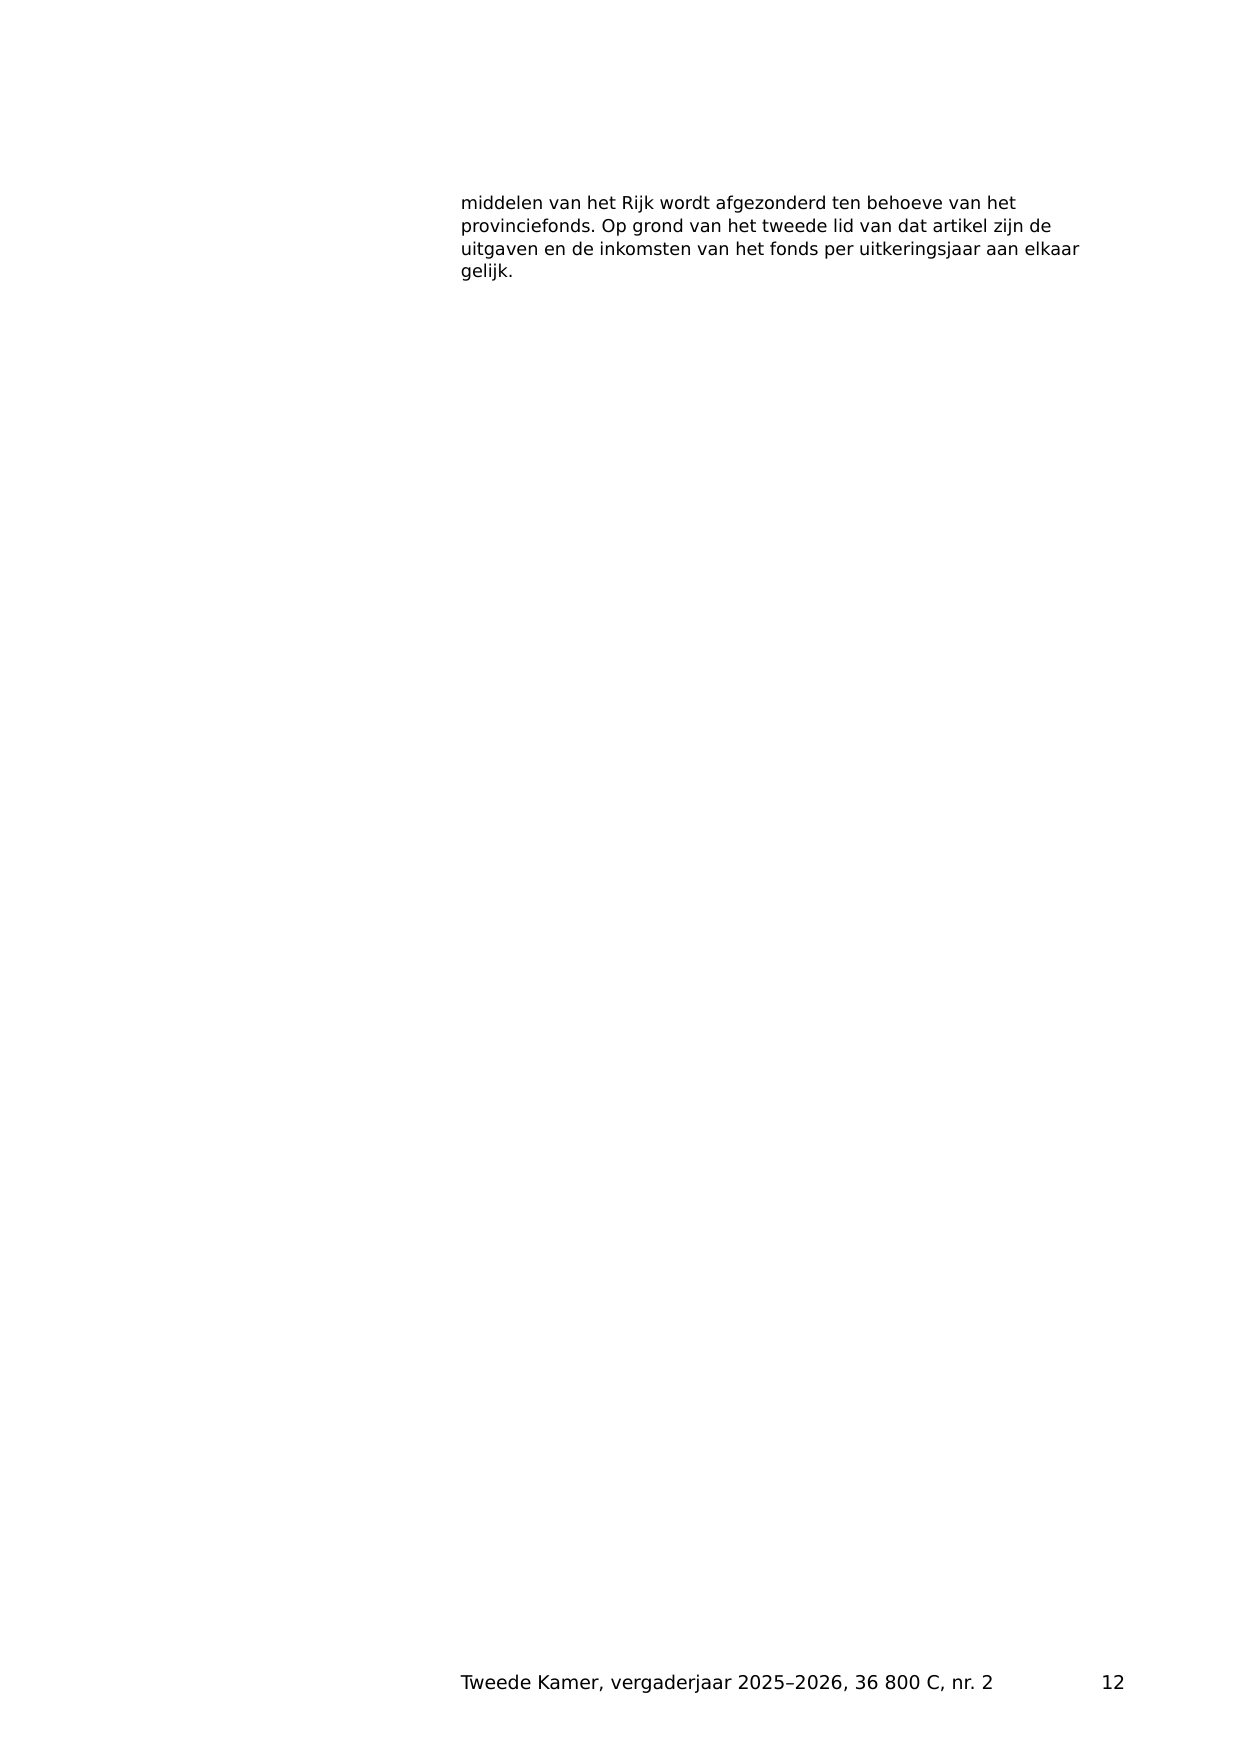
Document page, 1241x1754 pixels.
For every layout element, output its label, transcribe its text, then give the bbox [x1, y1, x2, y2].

text middelen van het Rijk wordt afgezonderd ten behoeve van het provinciefonds. Op grond van het tweede lid van dat artikel zijn de uitgaven en de inkomsten van het fonds per uitkeringsjaar aan elkaar gelijk. [461, 191, 1125, 282]
